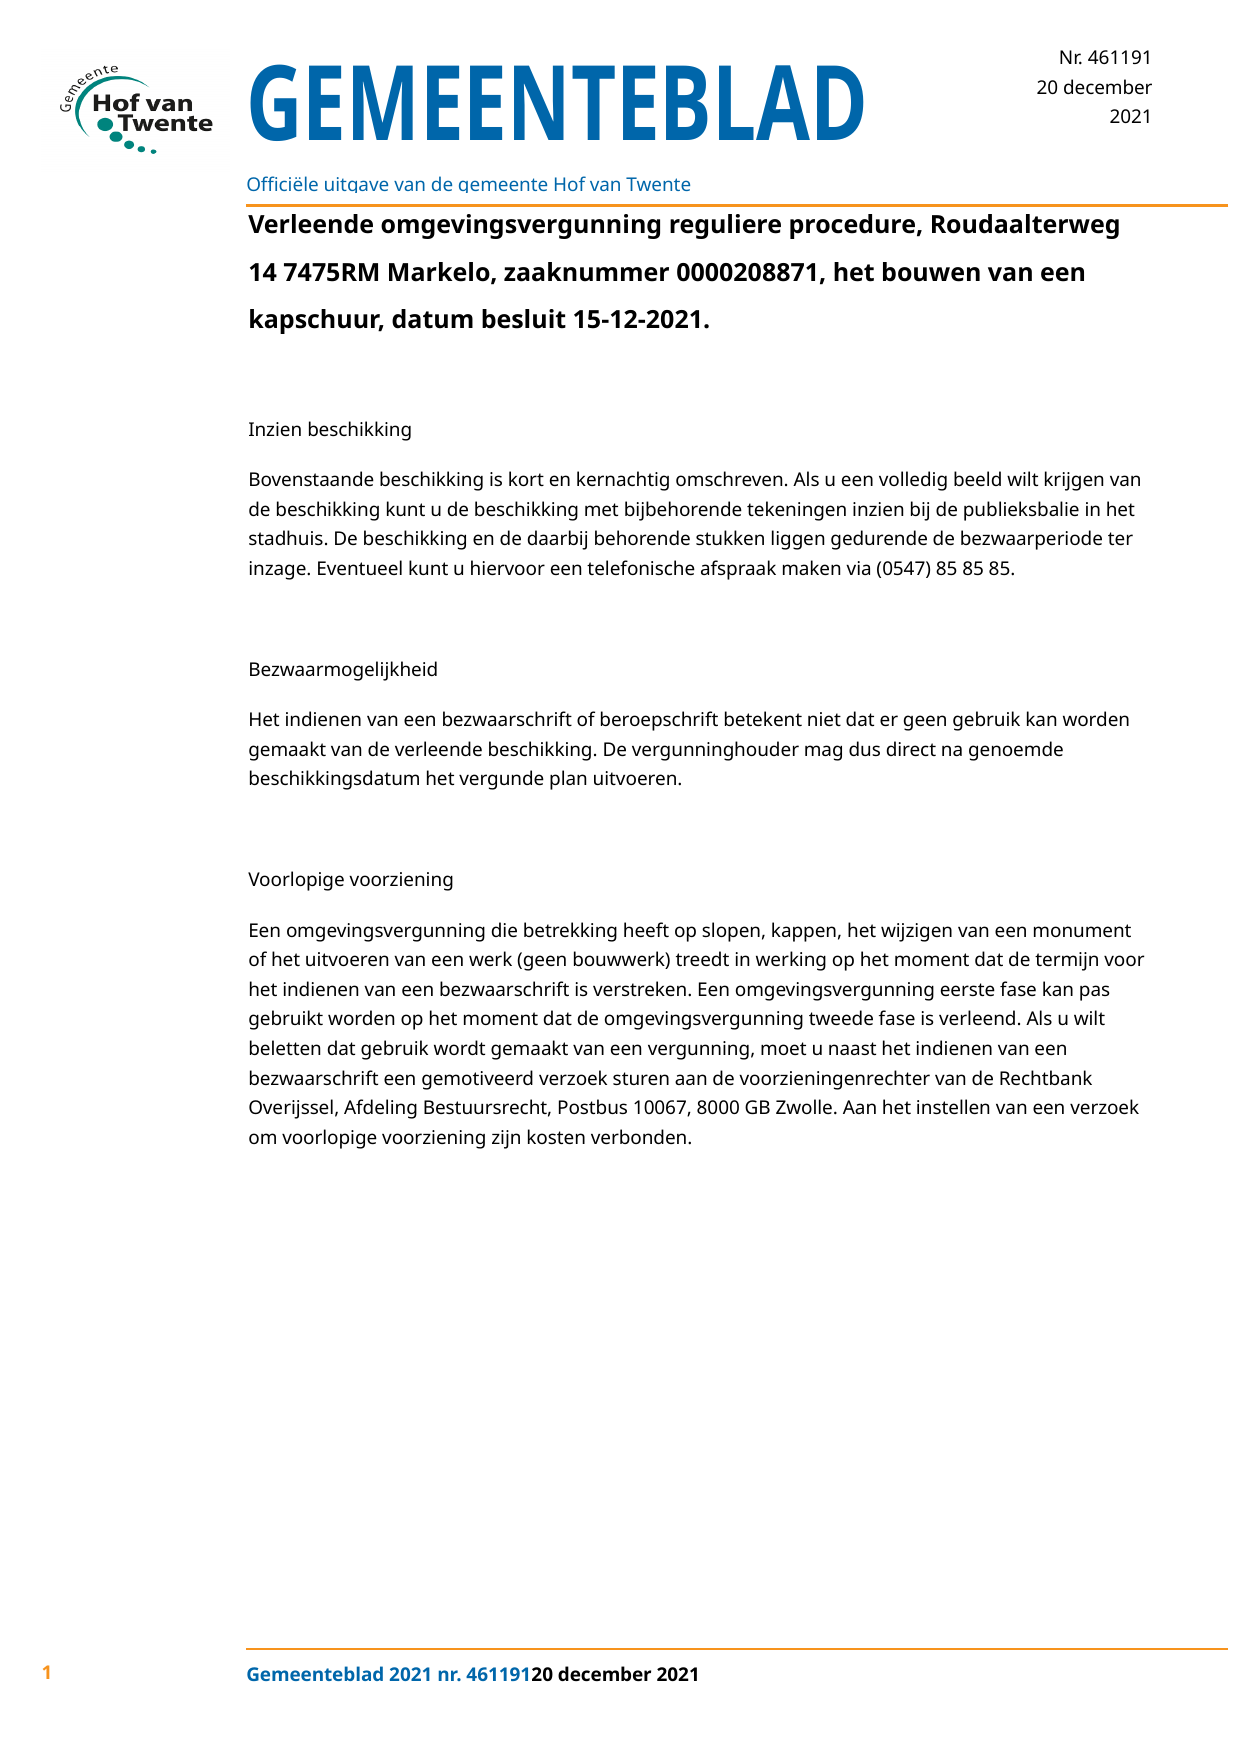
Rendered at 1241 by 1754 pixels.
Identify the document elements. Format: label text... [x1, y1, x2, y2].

text Bezwaarmogelijkheid [248, 656, 1152, 682]
text Een omgevingsvergunning die betrekking heeft op slopen, kappen, het wijzigen van een monument of het uitvoeren van een werk (geen bouwwerk) treedt in werking op het moment dat de termijn voor het indienen van een bezwaarschrift is verstreken. Een omgevingsvergunning eerste fase kan pas gebruikt worden op het moment dat de omgevingsvergunning tweede fase is verleend. Als u wilt beletten dat gebruik wordt gemaakt van een vergunning, moet u naast het indienen van een bezwaarschrift een gemotiveerd verzoek sturen aan de voorzieningenrechter van de Rechtbank Overijssel, Afdeling Bestuursrecht, Postbus 10067, 8000 GB Zwolle. Aan het instellen van een verzoek om voorlopige voorziening zijn kosten verbonden. [248, 917, 1152, 1149]
text Verleende omgevingsvergunning reguliere procedure, Roudaalterweg 14 7475RM Markelo, zaaknummer 0000208871, het bouwen van een kapschuur, datum besluit 15-12-2021. [248, 207, 1152, 336]
text Het indienen van een bezwaarschrift of beroepschrift betekent niet dat er geen gebruik kan worden gemaakt van de verleende beschikking. De vergunninghouder mag dus direct na genoemde beschikkingsdatum het vergunde plan uitvoeren. [248, 706, 1152, 791]
text Bovenstaande beschikking is kort en kernachtig omschreven. Als u een volledig beeld wilt krijgen van de beschikking kunt u de beschikking met bijbehorende tekeningen inzien bij de publieksbalie in het stadhuis. De beschikking en de daarbij behorende stukken liggen gedurende de bezwaarperiode ter inzage. Eventueel kunt u hiervoor een telefonische afspraak maken via (0547) 85 85 85. [248, 466, 1152, 581]
text Voorlopige voorziening [248, 866, 1152, 892]
text Inzien beschikking [248, 416, 1152, 442]
picture [41, 47, 231, 172]
